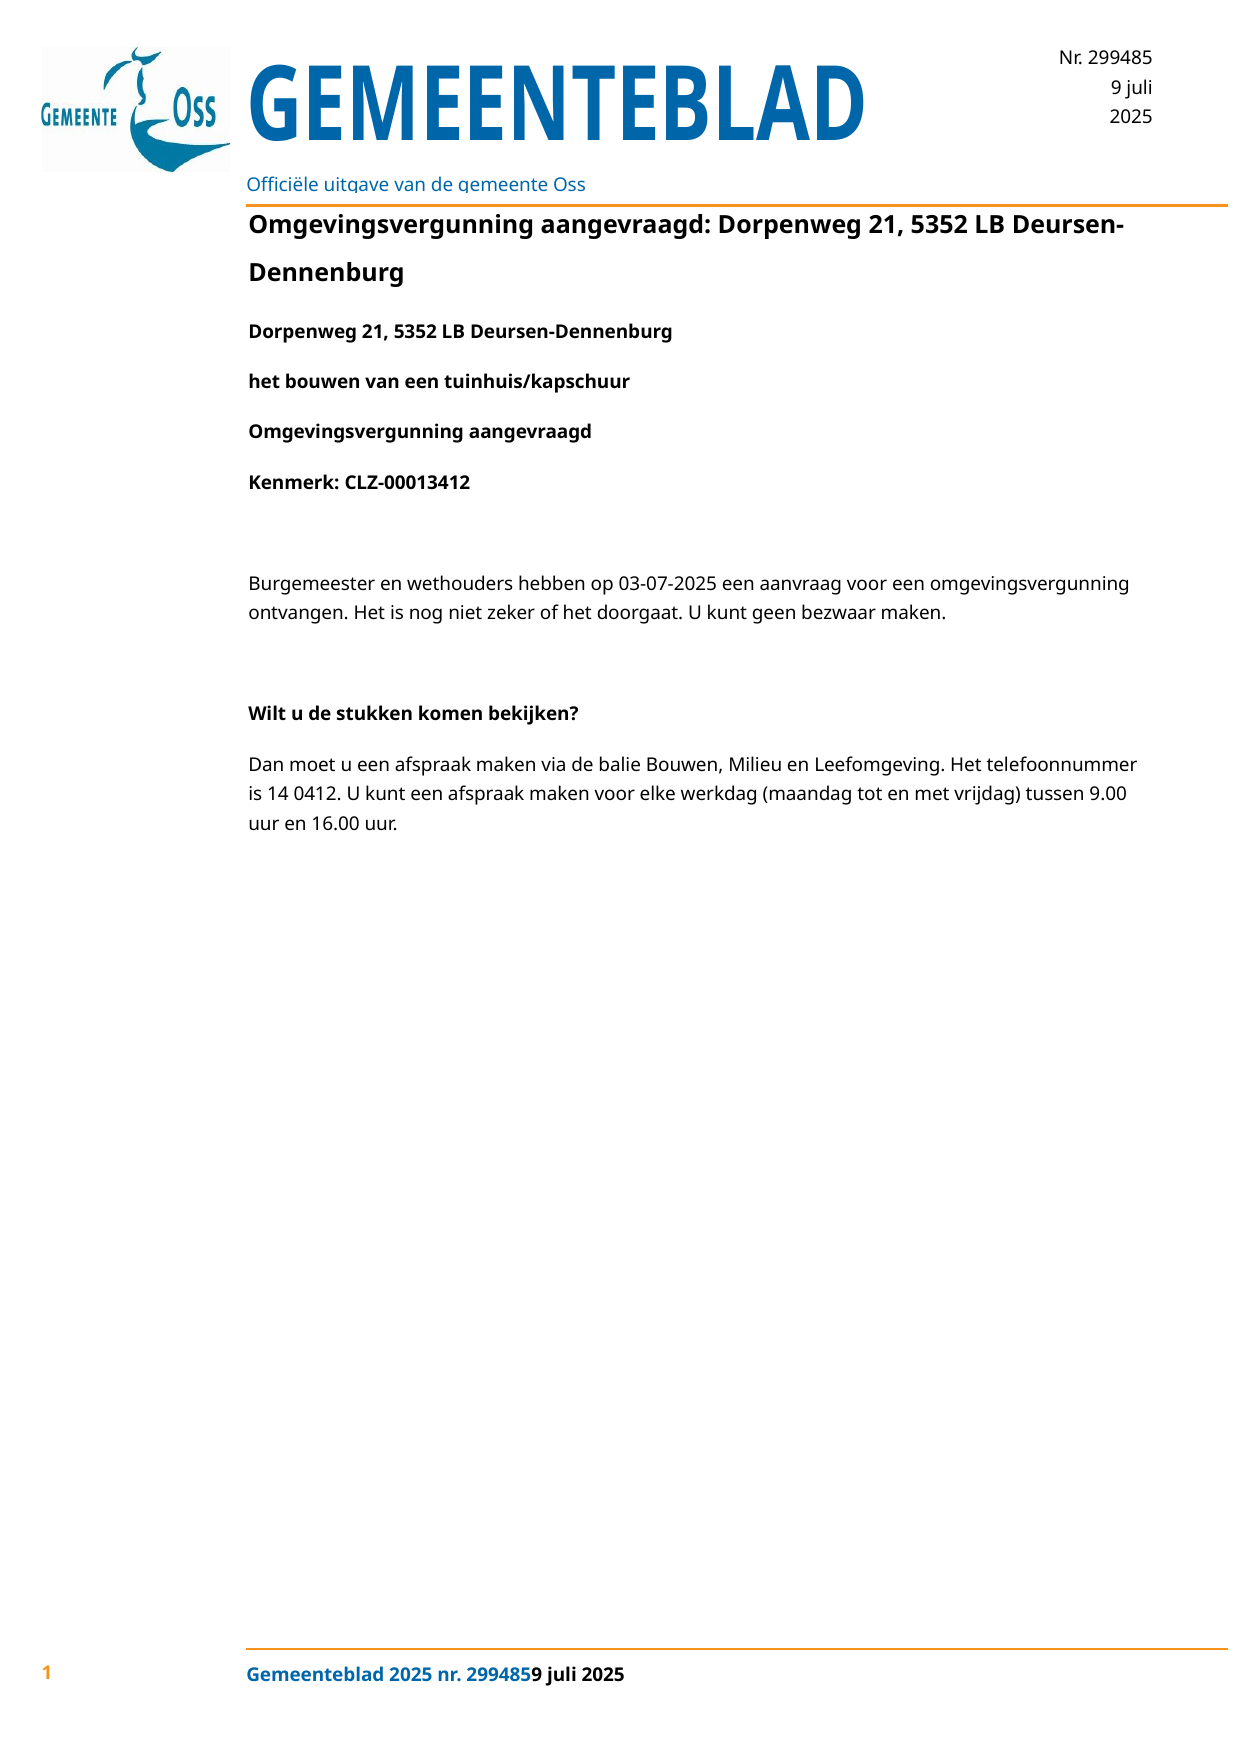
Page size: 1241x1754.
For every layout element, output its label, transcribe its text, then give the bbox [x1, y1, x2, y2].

text Omgevingsvergunning aangevraagd: Dorpenweg 21, 5352 LB Deursen-Dennenburg [248, 207, 1152, 288]
text het bouwen van een tuinhuis/kapschuur [248, 368, 1152, 394]
text Dorpenweg 21, 5352 LB Deursen-Dennenburg [248, 318, 1152, 344]
text Burgemeester en wethouders hebben op 03-07-2025 een aanvraag voor een omgevingsvergunning ontvangen. Het is nog niet zeker of het doorgaat. U kunt geen bezwaar maken. [248, 570, 1152, 625]
text Omgevingsvergunning aangevraagd [248, 419, 1152, 444]
text Kenmerk: CLZ-00013412 [248, 469, 1152, 495]
picture [41, 47, 231, 172]
text Wilt u de stukken komen bekijken? [248, 700, 1152, 726]
text Dan moet u een afspraak maken via de balie Bouwen, Milieu en Leefomgeving. Het telefoonnummer is 14 0412. U kunt een afspraak maken voor elke werkdag (maandag tot en met vrijdag) tussen 9.00 uur en 16.00 uur. [248, 751, 1152, 836]
